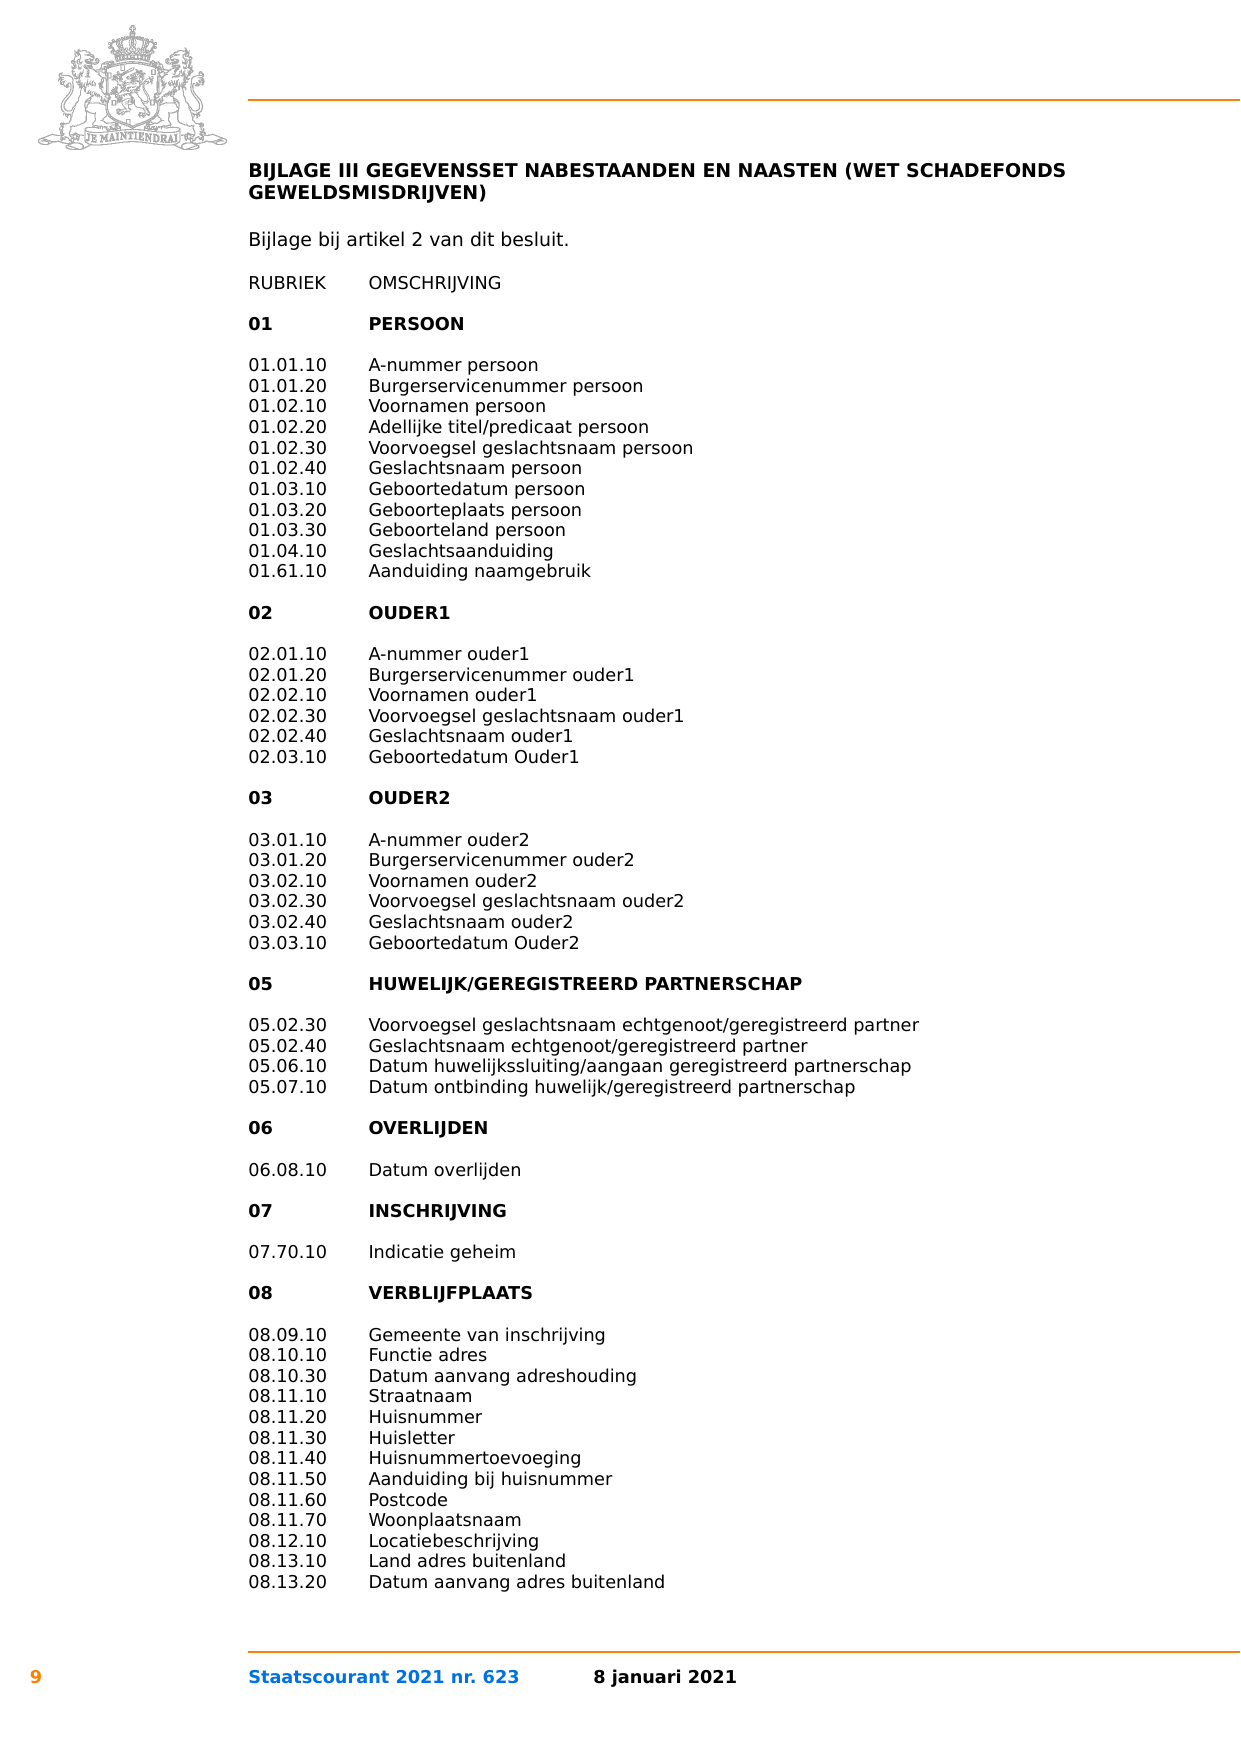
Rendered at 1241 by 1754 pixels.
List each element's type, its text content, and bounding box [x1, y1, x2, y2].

table_cell [248, 1139, 362, 1159]
table_cell [248, 953, 362, 974]
table_cell 08.11.30 [248, 1428, 362, 1448]
table_cell 01.02.40 [248, 458, 362, 479]
table_cell [363, 1180, 1163, 1201]
table_cell [248, 1180, 362, 1201]
table_cell 02.01.20 [248, 665, 362, 685]
table_cell [363, 623, 1163, 644]
table_cell 08.11.40 [248, 1448, 362, 1469]
table_cell Datum huwelijkssluiting/aangaan geregistreerd partnerschap [363, 1056, 1163, 1077]
table_cell [248, 335, 362, 355]
table_header OMSCHRIJVING [363, 273, 1163, 293]
table_cell 01 [248, 314, 362, 334]
table_cell [363, 1263, 1163, 1283]
table_cell Geslachtsnaam persoon [363, 458, 1163, 479]
table_cell 08.09.10 [248, 1325, 362, 1345]
table_cell 02.02.40 [248, 726, 362, 747]
table_cell Geboortedatum Ouder1 [363, 747, 1163, 768]
table_cell Geboorteland persoon [363, 520, 1163, 541]
table_cell Geboorteplaats persoon [363, 500, 1163, 520]
table_cell 08.10.10 [248, 1345, 362, 1366]
table_cell 05.07.10 [248, 1077, 362, 1098]
table_cell Geslachtsaanduiding [363, 541, 1163, 561]
table_cell A-nummer persoon [363, 355, 1163, 376]
table_cell [248, 995, 362, 1015]
table_cell [363, 768, 1163, 788]
table_cell Huisnummer [363, 1407, 1163, 1428]
table_cell 01.02.30 [248, 438, 362, 458]
table_cell 01.61.10 [248, 561, 362, 582]
table_cell Voornamen ouder1 [363, 685, 1163, 706]
table_cell 03.02.30 [248, 891, 362, 912]
table_cell A-nummer ouder2 [363, 830, 1163, 850]
table_cell Geboortedatum Ouder2 [363, 933, 1163, 953]
table_cell [248, 293, 362, 314]
table_cell Huisnummertoevoeging [363, 1448, 1163, 1469]
table_cell 03.02.10 [248, 871, 362, 891]
table_cell 01.01.20 [248, 376, 362, 396]
table_cell 08.12.10 [248, 1531, 362, 1551]
table_cell [248, 1221, 362, 1242]
table_cell 05.02.30 [248, 1015, 362, 1036]
text Bijlage bij artikel 2 van dit besluit. [248, 229, 1163, 251]
table_cell 01.02.20 [248, 417, 362, 438]
table_cell OUDER2 [363, 788, 1163, 809]
table_cell Voorvoegsel geslachtsnaam ouder2 [363, 891, 1163, 912]
table_cell Aanduiding naamgebruik [363, 561, 1163, 582]
table_cell Datum overlijden [363, 1160, 1163, 1180]
table_cell Postcode [363, 1490, 1163, 1510]
table_cell A-nummer ouder1 [363, 644, 1163, 664]
table_cell [248, 623, 362, 644]
table_cell Aanduiding bij huisnummer [363, 1469, 1163, 1489]
table_cell 08.11.50 [248, 1469, 362, 1489]
table_cell 08.13.20 [248, 1572, 362, 1593]
table_cell 07.70.10 [248, 1242, 362, 1263]
table_cell Datum aanvang adreshouding [363, 1366, 1163, 1386]
table_cell Indicatie geheim [363, 1242, 1163, 1263]
table_cell 08.11.10 [248, 1386, 362, 1407]
table_cell [363, 995, 1163, 1015]
table_cell 03.03.10 [248, 933, 362, 953]
table_cell [363, 953, 1163, 974]
table_cell Voornamen persoon [363, 396, 1163, 417]
table_cell 08.11.60 [248, 1490, 362, 1510]
table_cell [248, 1263, 362, 1283]
table_cell [363, 1139, 1163, 1159]
table_cell Burgerservicenummer persoon [363, 376, 1163, 396]
table_cell 03 [248, 788, 362, 809]
table_cell 08.13.10 [248, 1551, 362, 1572]
table_cell VERBLIJFPLAATS [363, 1283, 1163, 1304]
table_cell 03.01.10 [248, 830, 362, 850]
table_cell 03.02.40 [248, 912, 362, 933]
table_cell 01.04.10 [248, 541, 362, 561]
table_cell Geslachtsnaam ouder1 [363, 726, 1163, 747]
table_cell 05 [248, 974, 362, 994]
table_cell 08.11.70 [248, 1510, 362, 1531]
table_cell Adellijke titel/predicaat persoon [363, 417, 1163, 438]
table_cell 08.10.30 [248, 1366, 362, 1386]
table_cell PERSOON [363, 314, 1163, 334]
table_cell [363, 335, 1163, 355]
table_cell 02 [248, 603, 362, 623]
table_cell [248, 1304, 362, 1324]
table_cell Geboortedatum persoon [363, 479, 1163, 499]
table_header RUBRIEK [248, 273, 362, 293]
table_cell 08.11.20 [248, 1407, 362, 1428]
table_cell Huisletter [363, 1428, 1163, 1448]
table_cell 05.02.40 [248, 1036, 362, 1056]
table_cell Voorvoegsel geslachtsnaam ouder1 [363, 706, 1163, 726]
table_cell Geslachtsnaam echtgenoot/geregistreerd partner [363, 1036, 1163, 1056]
table_cell 02.02.10 [248, 685, 362, 706]
table_cell 03.01.20 [248, 850, 362, 871]
table_cell [363, 293, 1163, 314]
table_cell 02.02.30 [248, 706, 362, 726]
table_cell HUWELIJK/GEREGISTREERD PARTNERSCHAP [363, 974, 1163, 994]
table_cell Land adres buitenland [363, 1551, 1163, 1572]
table_cell OVERLIJDEN [363, 1118, 1163, 1139]
table_cell 01.03.10 [248, 479, 362, 499]
table_cell 02.03.10 [248, 747, 362, 768]
table_cell [363, 809, 1163, 829]
table_cell [363, 1304, 1163, 1324]
table_cell Gemeente van inschrijving [363, 1325, 1163, 1345]
table_cell Functie adres [363, 1345, 1163, 1366]
table_cell Voorvoegsel geslachtsnaam persoon [363, 438, 1163, 458]
picture [38, 25, 227, 150]
table_cell [248, 809, 362, 829]
table_cell Datum aanvang adres buitenland [363, 1572, 1163, 1593]
table_cell 05.06.10 [248, 1056, 362, 1077]
table_cell OUDER1 [363, 603, 1163, 623]
table_cell INSCHRIJVING [363, 1201, 1163, 1221]
table_cell Geslachtsnaam ouder2 [363, 912, 1163, 933]
table_cell 06 [248, 1118, 362, 1139]
table_cell [248, 768, 362, 788]
table_cell 02.01.10 [248, 644, 362, 664]
table_cell [363, 1221, 1163, 1242]
table_cell 01.02.10 [248, 396, 362, 417]
table_cell 01.01.10 [248, 355, 362, 376]
table_cell 06.08.10 [248, 1160, 362, 1180]
subtitle BIJLAGE III GEGEVENSSET NABESTAANDEN EN NAASTEN (WET SCHADEFONDS GEWELDSMISDRIJVEN) [248, 160, 1163, 204]
table_cell 01.03.20 [248, 500, 362, 520]
table_cell Burgerservicenummer ouder1 [363, 665, 1163, 685]
table_cell 08 [248, 1283, 362, 1304]
table_cell Datum ontbinding huwelijk/geregistreerd partnerschap [363, 1077, 1163, 1098]
table_cell [248, 1098, 362, 1118]
table_cell Voorvoegsel geslachtsnaam echtgenoot/geregistreerd partner [363, 1015, 1163, 1036]
table_cell Voornamen ouder2 [363, 871, 1163, 891]
table_cell [363, 582, 1163, 603]
table_cell 07 [248, 1201, 362, 1221]
table_cell Straatnaam [363, 1386, 1163, 1407]
table_cell [363, 1098, 1163, 1118]
table_cell Locatiebeschrijving [363, 1531, 1163, 1551]
table_cell 01.03.30 [248, 520, 362, 541]
table_cell [248, 582, 362, 603]
table_cell Burgerservicenummer ouder2 [363, 850, 1163, 871]
table_cell Woonplaatsnaam [363, 1510, 1163, 1531]
